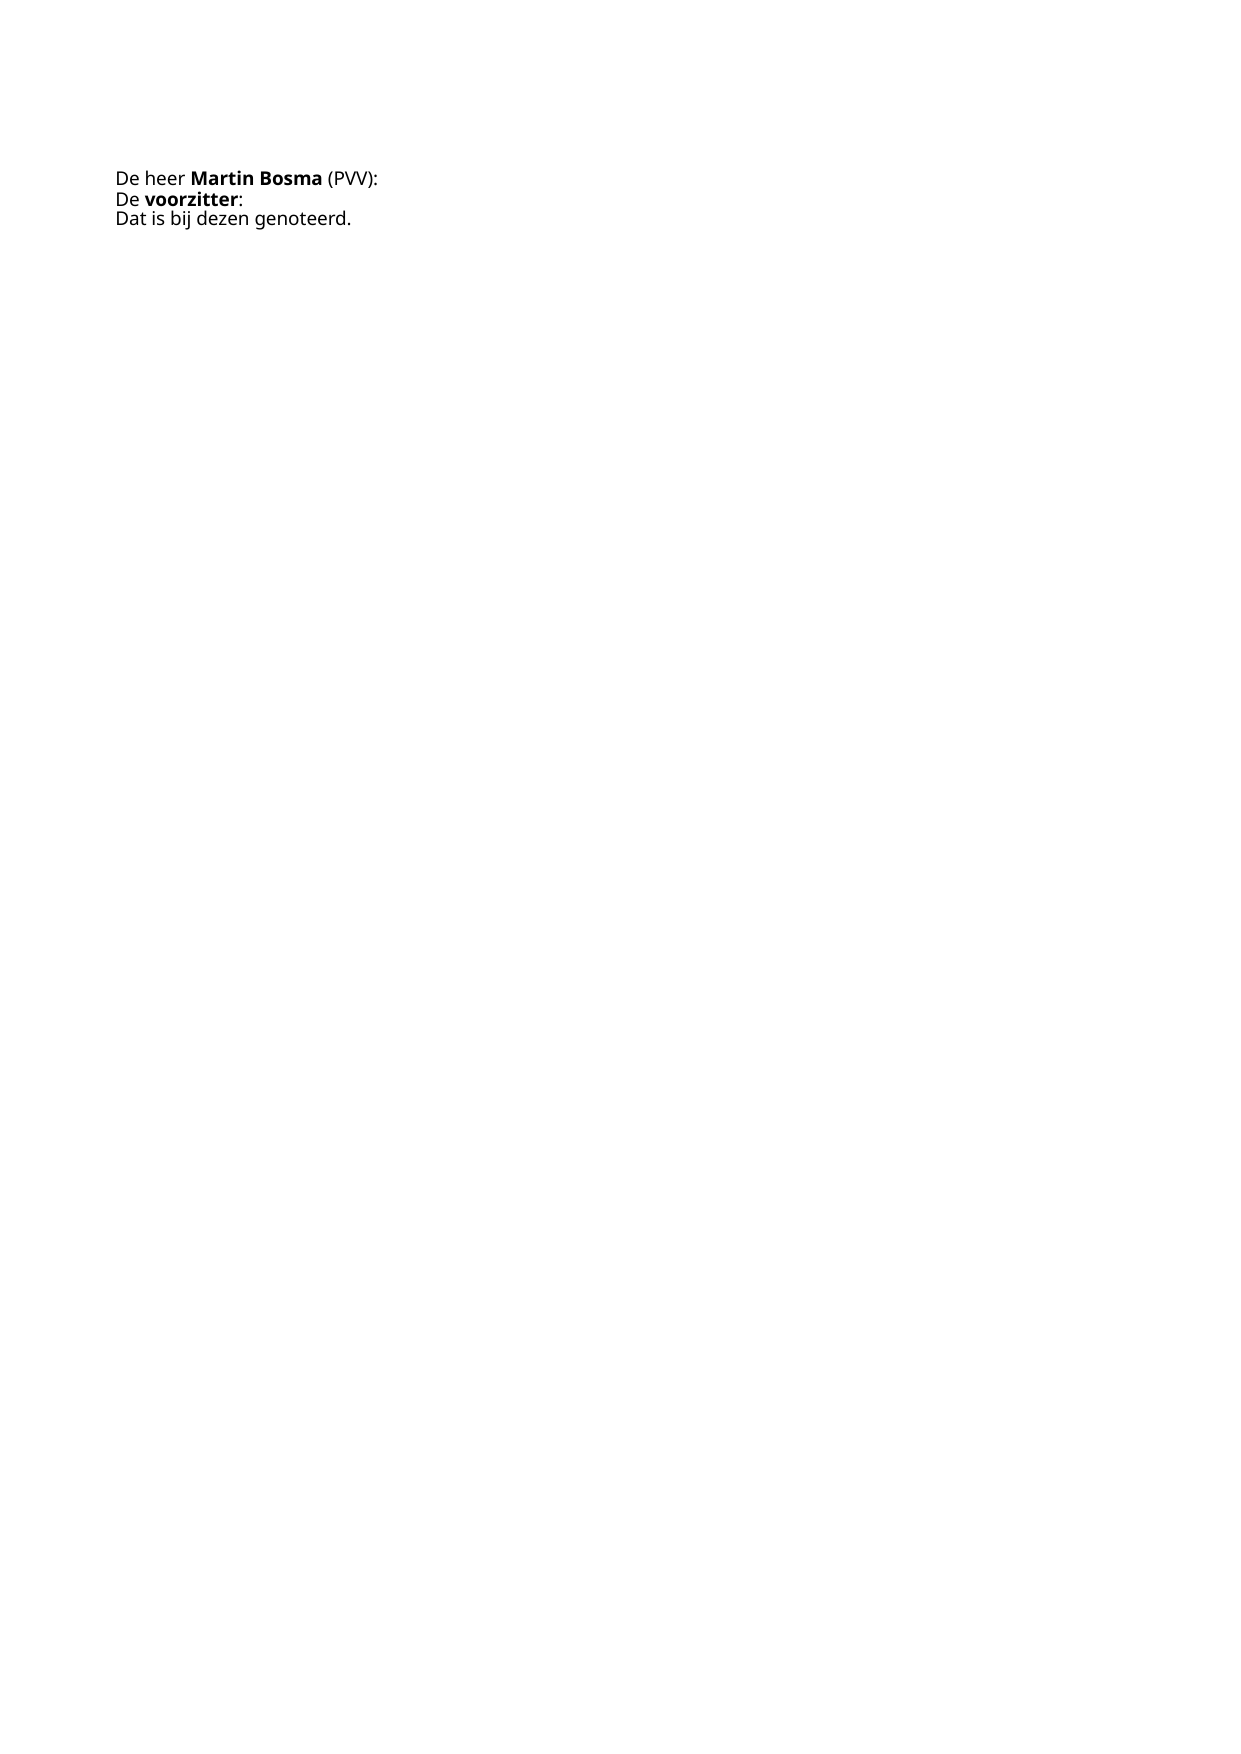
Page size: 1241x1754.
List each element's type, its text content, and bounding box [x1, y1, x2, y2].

text Dat is bij dezen genoteerd. [115, 210, 605, 229]
text De heer Martin Bosma (PVV): [115, 165, 605, 191]
text De voorzitter: [115, 191, 605, 210]
